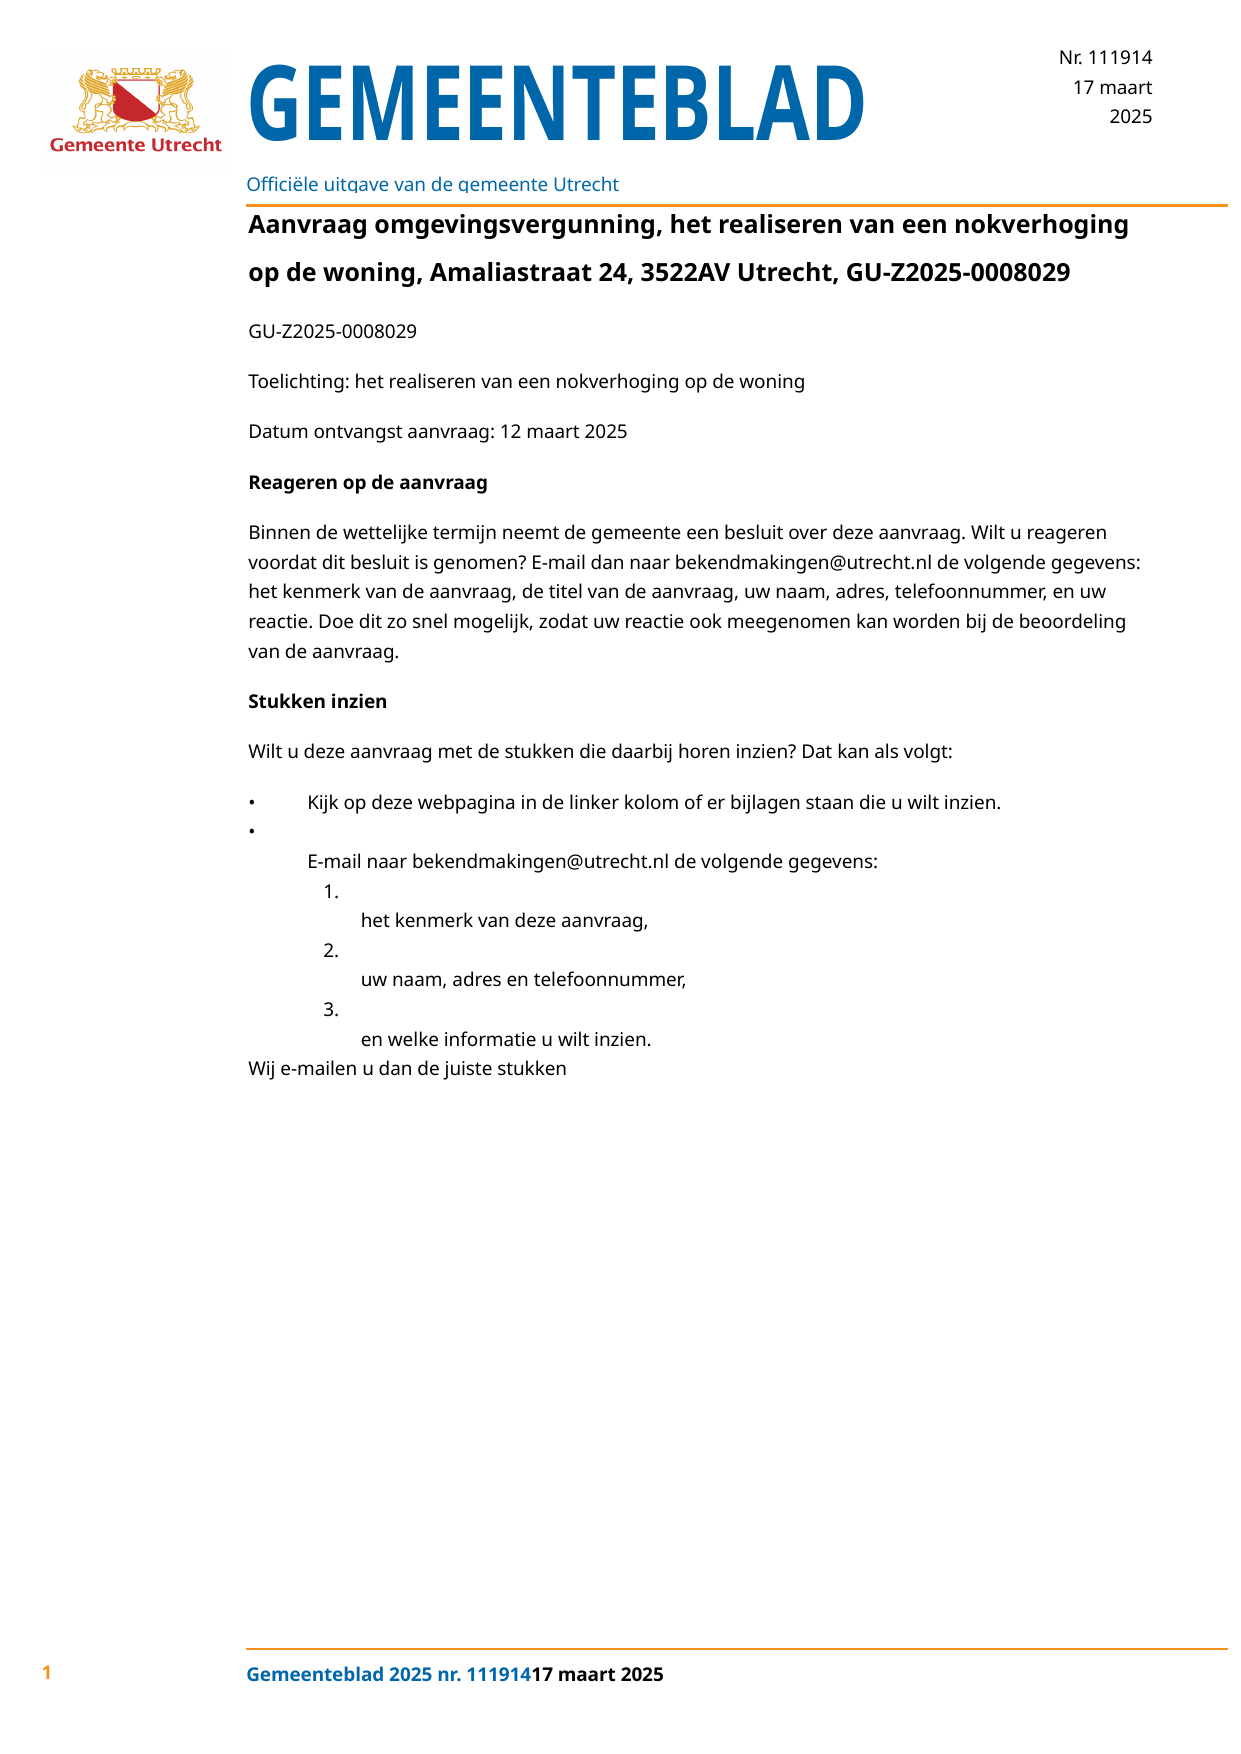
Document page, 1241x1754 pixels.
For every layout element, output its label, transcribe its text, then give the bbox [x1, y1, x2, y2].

text Stukken inzien [248, 688, 1152, 714]
text Datum ontvangst aanvraag: 12 maart 2025 [248, 419, 1152, 444]
text Reageren op de aanvraag [248, 469, 1152, 495]
list E-mail naar bekendmakingen@utrecht.nl de volgende gegevens: [248, 848, 1152, 874]
list en welke informatie u wilt inzien. [323, 1026, 1152, 1052]
list Kijk op deze webpagina in de linker kolom of er bijlagen staan die u wilt inzien. [248, 789, 1152, 815]
picture [41, 47, 231, 172]
text Aanvraag omgevingsvergunning, het realiseren van een nokverhoging op de woning, Amaliastraat 24, 3522AV Utrecht, GU-Z2025-0008029 [248, 207, 1152, 288]
text Wij e-mailen u dan de juiste stukken [248, 1055, 1152, 1081]
list het kenmerk van deze aanvraag, [323, 907, 1152, 933]
text GU-Z2025-0008029 [248, 318, 1152, 344]
text Toelichting: het realiseren van een nokverhoging op de woning [248, 368, 1152, 394]
text Binnen de wettelijke termijn neemt de gemeente een besluit over deze aanvraag. Wilt u reageren voordat dit besluit is genomen? E-mail dan naar bekendmakingen@utrecht.nl de volgende gegevens: het kenmerk van de aanvraag, de titel van de aanvraag, uw naam, adres, telefoonnummer, en uw reactie. Doe dit zo snel mogelijk, zodat uw reactie ook meegenomen kan worden bij de beoordeling van de aanvraag. [248, 519, 1152, 664]
text Wilt u deze aanvraag met de stukken die daarbij horen inzien? Dat kan als volgt: [248, 739, 1152, 764]
list uw naam, adres en telefoonnummer, [323, 967, 1152, 992]
